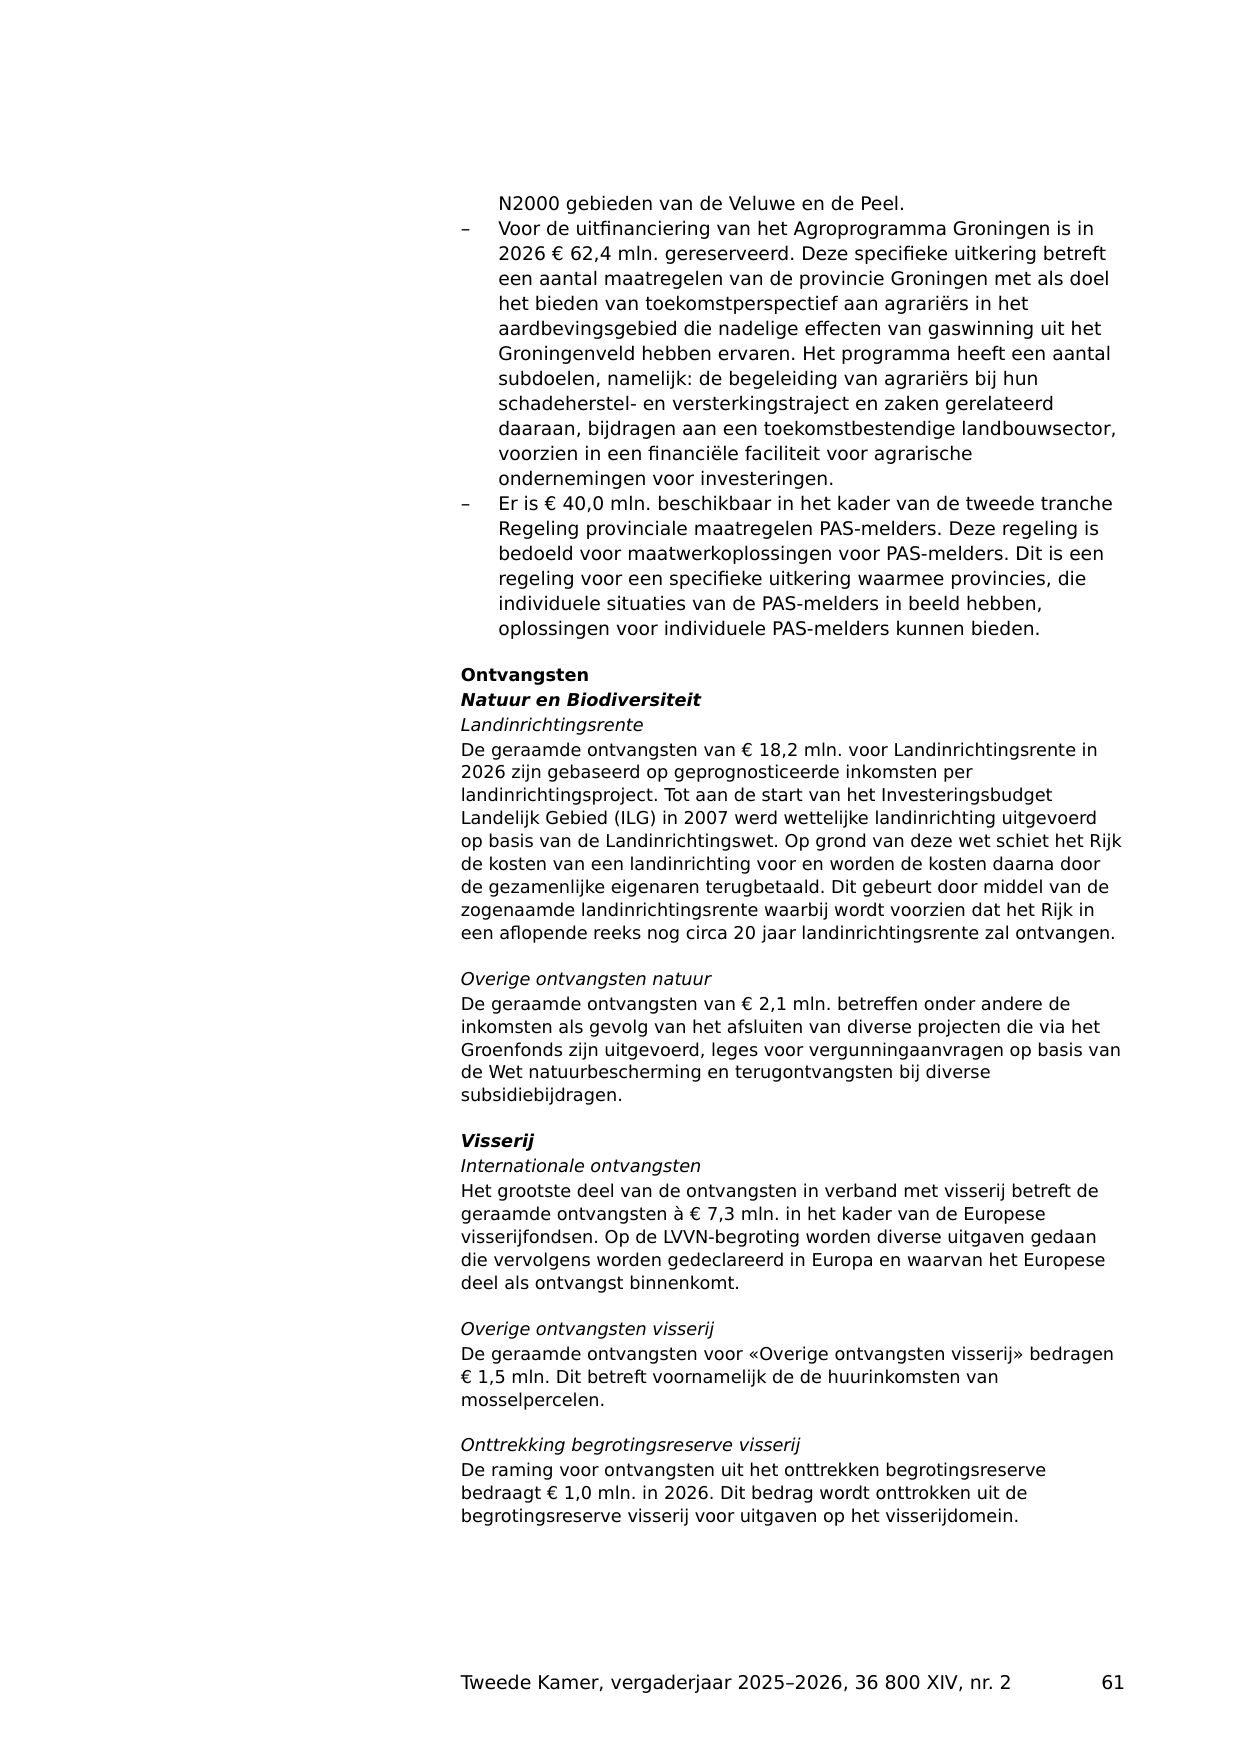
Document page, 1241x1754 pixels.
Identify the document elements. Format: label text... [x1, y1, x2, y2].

text Natuur en Biodiversiteit [461, 688, 1125, 711]
list Voor de uitfinanciering van het Agroprogramma Groningen is in 2026 € 62,4 mln. gereserveerd. Deze specifieke uitkering betreft een aantal maatregelen van de provincie Groningen met als doel het bieden van toekomstperspectief aan agrariërs in het aardbevingsgebied die nadelige effecten van gaswinning uit het Groningenveld hebben ervaren. Het programma heeft een aantal subdoelen, namelijk: de begeleiding van agrariërs bij hun schadeherstel- en versterkingstraject en zaken gerelateerd daaraan, bijdragen aan een toekomstbestendige landbouwsector, voorzien in een financiële faciliteit voor agrarische ondernemingen voor investeringen. [461, 216, 1125, 491]
list Er is € 40,0 mln. beschikbaar in het kader van de tweede tranche Regeling provinciale maatregelen PAS-melders. Deze regeling is bedoeld voor maatwerkoplossingen voor PAS-melders. Dit is een regeling voor een specifieke uitkering waarmee provincies, die individuele situaties van de PAS-melders in beeld hebben, oplossingen voor individuele PAS-melders kunnen bieden. [461, 491, 1125, 641]
text De raming voor ontvangsten uit het onttrekken begrotingsreserve bedraagt € 1,0 mln. in 2026. Dit bedrag wordt onttrokken uit de begrotingsreserve visserij voor uitgaven op het visserijdomein. [461, 1458, 1125, 1527]
text De geraamde ontvangsten van € 2,1 mln. betreffen onder andere de inkomsten als gevolg van het afsluiten van diverse projecten die via het Groenfonds zijn uitgevoerd, leges voor vergunningaanvragen op basis van de Wet natuurbescherming en terugontvangsten bij diverse subsidiebijdragen. [461, 992, 1125, 1106]
text De geraamde ontvangsten voor «Overige ontvangsten visserij» bedragen € 1,5 mln. Dit betreft voornamelijk de de huurinkomsten van mosselpercelen. [461, 1342, 1125, 1411]
text Visserij [461, 1129, 1125, 1152]
list N2000 gebieden van de Veluwe en de Peel. [461, 191, 1125, 216]
text Landinrichtingsrente [461, 713, 1125, 736]
text Het grootste deel van de ontvangsten in verband met visserij betreft de geraamde ontvangsten à € 7,3 mln. in het kader van de Europese visserijfondsen. Op de LVVN-begroting worden diverse uitgaven gedaan die vervolgens worden gedeclareerd in Europa en waarvan het Europese deel als ontvangst binnenkomt. [461, 1179, 1125, 1294]
text Onttrekking begrotingsreserve visserij [461, 1433, 1125, 1456]
text Overige ontvangsten visserij [461, 1317, 1125, 1340]
text Ontvangsten [461, 663, 1125, 686]
text Internationale ontvangsten [461, 1154, 1125, 1177]
text Overige ontvangsten natuur [461, 967, 1125, 990]
text De geraamde ontvangsten van € 18,2 mln. voor Landinrichtingsrente in 2026 zijn gebaseerd op geprognosticeerde inkomsten per landinrichtingsproject. Tot aan de start van het Investeringsbudget Landelijk Gebied (ILG) in 2007 werd wettelijke landinrichting uitgevoerd op basis van de Landinrichtingswet. Op grond van deze wet schiet het Rijk de kosten van een landinrichting voor en worden de kosten daarna door de gezamenlijke eigenaren terugbetaald. Dit gebeurt door middel van de zogenaamde landinrichtingsrente waarbij wordt voorzien dat het Rijk in een aflopende reeks nog circa 20 jaar landinrichtingsrente zal ontvangen. [461, 738, 1125, 944]
